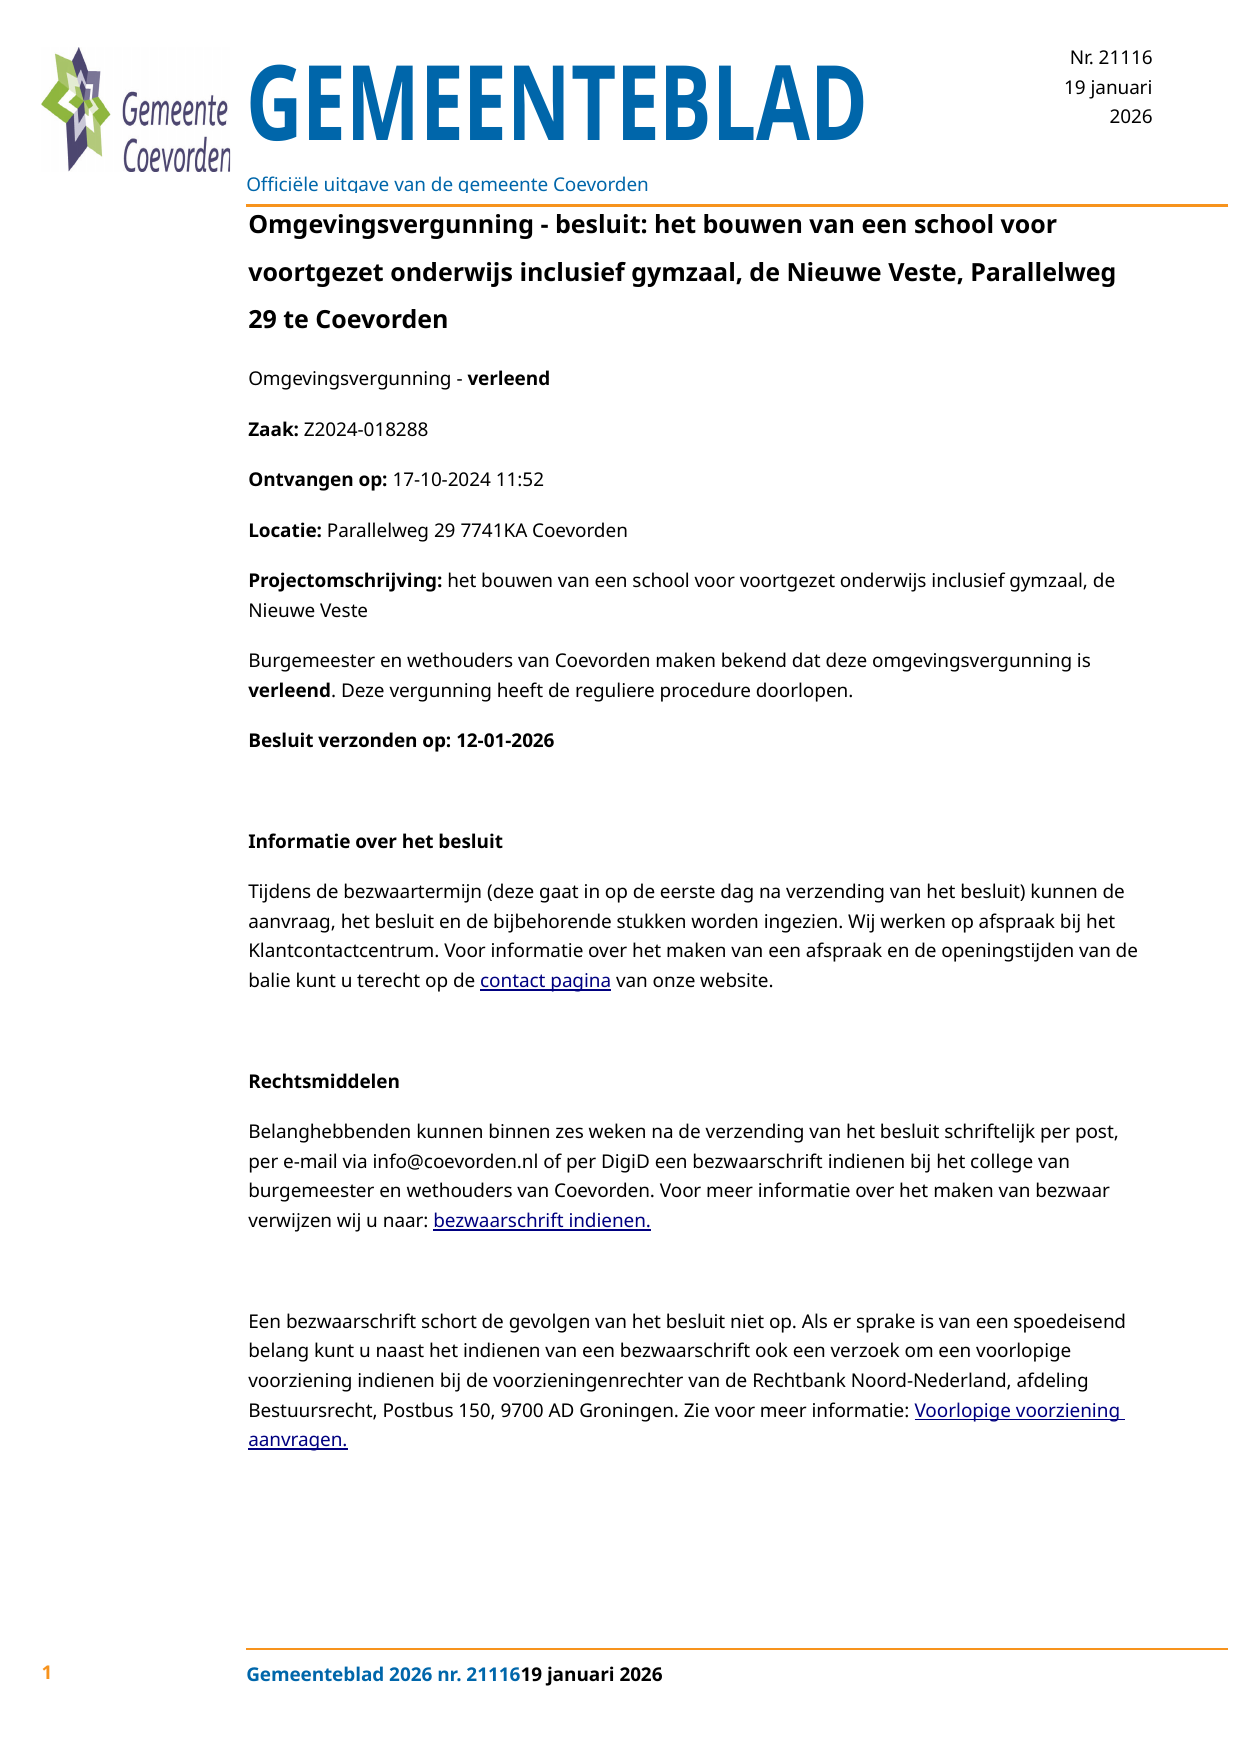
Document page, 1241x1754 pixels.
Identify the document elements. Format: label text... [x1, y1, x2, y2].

text Een bezwaarschrift schort de gevolgen van het besluit niet op. Als er sprake is van een spoedeisend belang kunt u naast het indienen van een bezwaarschrift ook een verzoek om een voorlopige voorziening indienen bij de voorzieningenrechter van de Rechtbank Noord-Nederland, afdeling Bestuursrecht, Postbus 150, 9700 AD Groningen. Zie voor meer informatie: Voorlopige voorziening aanvragen. [248, 1308, 1152, 1452]
text Locatie: Parallelweg 29 7741KA Coevorden [248, 517, 1152, 542]
picture [41, 47, 231, 172]
text Ontvangen op: 17-10-2024 11:52 [248, 466, 1152, 492]
text Burgemeester en wethouders van Coevorden maken bekend dat deze omgevingsvergunning is verleend. Deze vergunning heeft de reguliere procedure doorlopen. [248, 647, 1152, 702]
text Zaak: Z2024-018288 [248, 416, 1152, 442]
text Tijdens de bezwaartermijn (deze gaat in op de eerste dag na verzending van het besluit) kunnen de aanvraag, het besluit en de bijbehorende stukken worden ingezien. Wij werken op afspraak bij het Klantcontactcentrum. Voor informatie over het maken van een afspraak en de openingstijden van de balie kunt u terecht op de contact pagina van onze website. [248, 878, 1152, 993]
text Projectomschrijving: het bouwen van een school voor voortgezet onderwijs inclusief gymzaal, de Nieuwe Veste [248, 567, 1152, 622]
text Besluit verzonden op: 12-01-2026 [248, 727, 1152, 753]
text Omgevingsvergunning - verleend [248, 366, 1152, 391]
text Belanghebbenden kunnen binnen zes weken na de verzending van het besluit schriftelijk per post, per e-mail via info@coevorden.nl of per DigiD een bezwaarschrift indienen bij het college van burgemeester en wethouders van Coevorden. Voor meer informatie over het maken van bezwaar verwijzen wij u naar: bezwaarschrift indienen. [248, 1118, 1152, 1233]
text Informatie over het besluit [248, 828, 1152, 854]
text Omgevingsvergunning - besluit: het bouwen van een school voor voortgezet onderwijs inclusief gymzaal, de Nieuwe Veste, Parallelweg 29 te Coevorden [248, 207, 1152, 336]
text Rechtsmiddelen [248, 1068, 1152, 1094]
